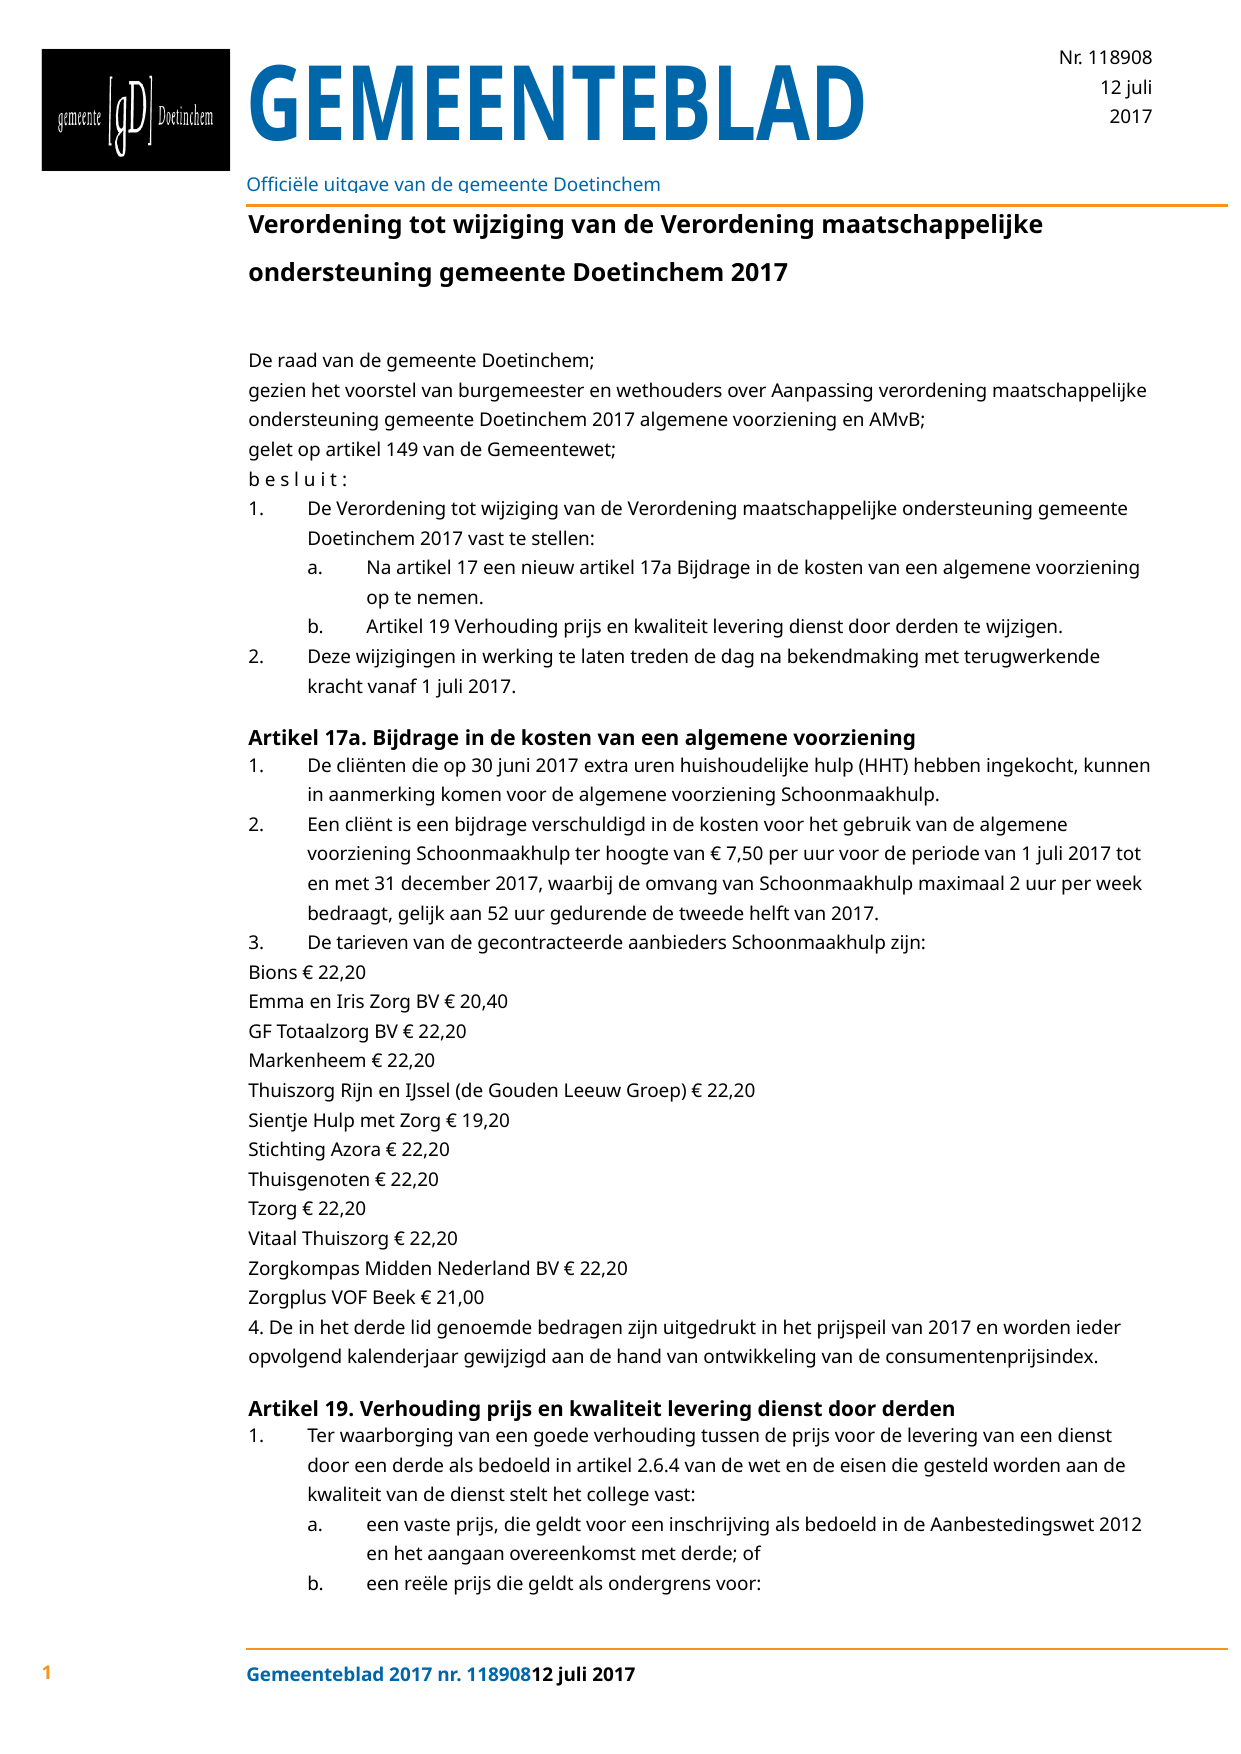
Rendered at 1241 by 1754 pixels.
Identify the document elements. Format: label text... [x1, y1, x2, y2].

text Artikel 17a. Bijdrage in de kosten van een algemene voorziening [248, 723, 1152, 752]
text Verordening tot wijziging van de Verordening maatschappelijke ondersteuning gemeente Doetinchem 2017 [248, 207, 1152, 288]
text Thuisgenoten € 22,20 [248, 1166, 1152, 1192]
text 4. De in het derde lid genoemde bedragen zijn uitgedrukt in het prijspeil van 2017 en worden ieder opvolgend kalenderjaar gewijzigd aan de hand van ontwikkeling van de consumentenprijsindex. [248, 1314, 1152, 1369]
text Bions € 22,20 [248, 959, 1152, 984]
list Een cliënt is een bijdrage verschuldigd in de kosten voor het gebruik van de algemene voorziening Schoonmaakhulp ter hoogte van € 7,50 per uur voor de periode van 1 juli 2017 tot en met 31 december 2017, waarbij de omvang van Schoonmaakhulp maximaal 2 uur per week bedraagt, gelijk aan 52 uur gedurende de tweede helft van 2017. [248, 811, 1152, 925]
text Zorgplus VOF Beek € 21,00 [248, 1284, 1152, 1310]
list Deze wijzigingen in werking te laten treden de dag na bekendmaking met terugwerkende kracht vanaf 1 juli 2017. [248, 643, 1152, 699]
list Artikel 19 Verhouding prijs en kwaliteit levering dienst door derden te wijzigen. [307, 614, 1152, 639]
text Artikel 19. Verhouding prijs en kwaliteit levering dienst door derden [248, 1394, 1152, 1422]
text gelet op artikel 149 van de Gemeentewet; [248, 436, 1152, 462]
text Zorgkompas Midden Nederland BV € 22,20 [248, 1255, 1152, 1280]
list De Verordening tot wijziging van de Verordening maatschappelijke ondersteuning gemeente Doetinchem 2017 vast te stellen: [248, 495, 1152, 551]
list Ter waarborging van een goede verhouding tussen de prijs voor de levering van een dienst door een derde als bedoeld in artikel 2.6.4 van de wet en de eisen die gesteld worden aan de kwaliteit van de dienst stelt het college vast: [248, 1422, 1152, 1507]
text b e s l u i t : [248, 466, 1152, 492]
list een reële prijs die geldt als ondergrens voor: [307, 1570, 1152, 1596]
text Stichting Azora € 22,20 [248, 1136, 1152, 1162]
list Na artikel 17 een nieuw artikel 17a Bijdrage in de kosten van een algemene voorziening op te nemen. [307, 554, 1152, 610]
text Emma en Iris Zorg BV € 20,40 [248, 988, 1152, 1014]
text gezien het voorstel van burgemeester en wethouders over Aanpassing verordening maatschappelijke ondersteuning gemeente Doetinchem 2017 algemene voorziening en AMvB; [248, 377, 1152, 432]
text Thuiszorg Rijn en IJssel (de Gouden Leeuw Groep) € 22,20 [248, 1077, 1152, 1103]
picture [41, 47, 231, 172]
text GF Totaalzorg BV € 22,20 [248, 1018, 1152, 1044]
text Markenheem € 22,20 [248, 1048, 1152, 1073]
text De raad van de gemeente Doetinchem; [248, 347, 1152, 373]
list een vaste prijs, die geldt voor een inschrijving als bedoeld in de Aanbestedingswet 2012 en het aangaan overeenkomst met derde; of [307, 1511, 1152, 1566]
list De cliënten die op 30 juni 2017 extra uren huishoudelijke hulp (HHT) hebben ingekocht, kunnen in aanmerking komen voor de algemene voorziening Schoonmaakhulp. [248, 752, 1152, 807]
text Vitaal Thuiszorg € 22,20 [248, 1225, 1152, 1251]
list De tarieven van de gecontracteerde aanbieders Schoonmaakhulp zijn: [248, 929, 1152, 955]
text Sientje Hulp met Zorg € 19,20 [248, 1107, 1152, 1132]
text Tzorg € 22,20 [248, 1196, 1152, 1221]
